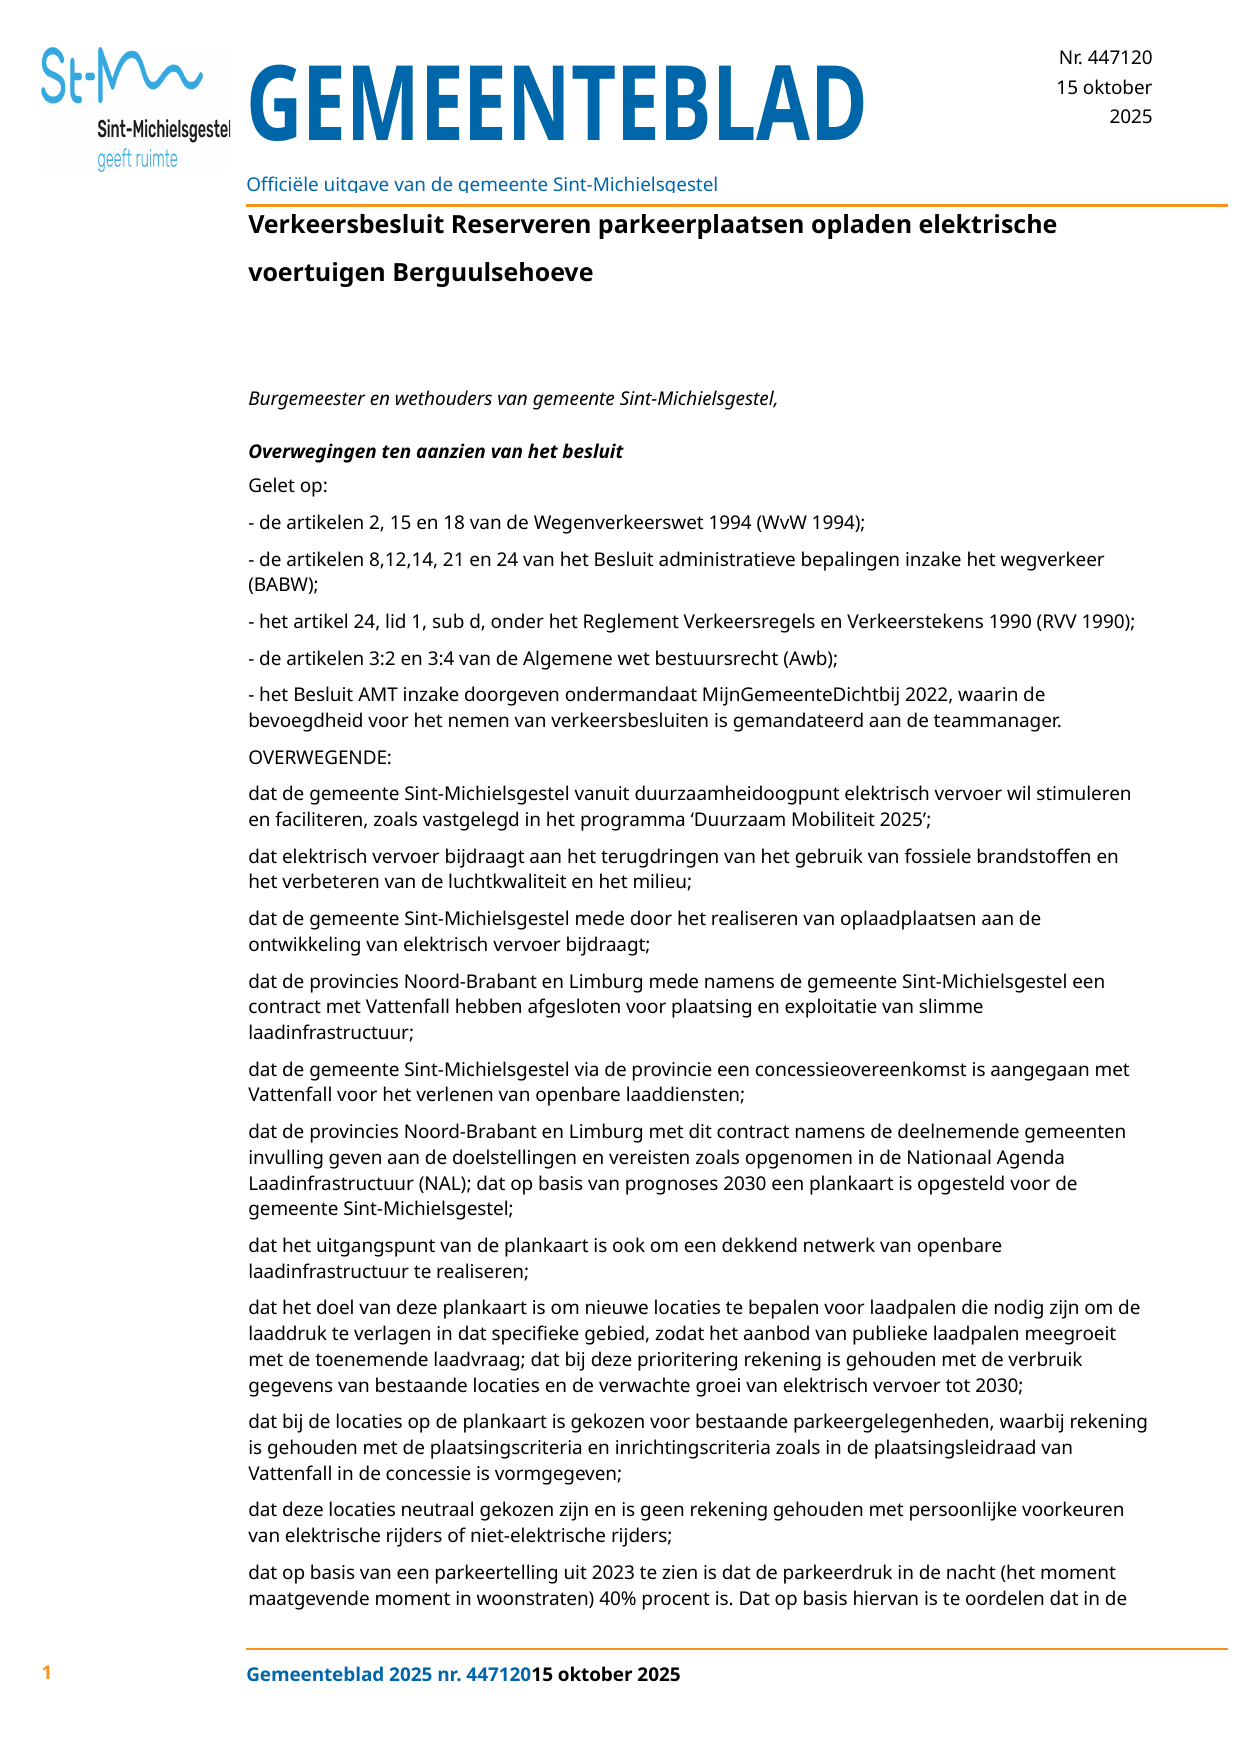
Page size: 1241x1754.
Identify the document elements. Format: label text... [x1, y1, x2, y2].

text dat het uitgangspunt van de plankaart is ook om een dekkend netwerk van openbare laadinfrastructuur te realiseren; [248, 1232, 1152, 1284]
text - de artikelen 3:2 en 3:4 van de Algemene wet bestuursrecht (Awb); [248, 645, 1152, 671]
text dat de provincies Noord-Brabant en Limburg mede namens de gemeente Sint-Michielsgestel een contract met Vattenfall hebben afgesloten voor plaatsing en exploitatie van slimme laadinfrastructuur; [248, 968, 1152, 1045]
text - het Besluit AMT inzake doorgeven ondermandaat MijnGemeenteDichtbij 2022, waarin de bevoegdheid voor het nemen van verkeersbesluiten is gemandateerd aan de teammanager. [248, 682, 1152, 733]
text Burgemeester en wethouders van gemeente Sint-Michielsgestel, [248, 386, 1152, 411]
text dat de gemeente Sint-Michielsgestel vanuit duurzaamheidoogpunt elektrisch vervoer wil stimuleren en faciliteren, zoals vastgelegd in het programma ‘Duurzaam Mobiliteit 2025’; [248, 781, 1152, 832]
text - de artikelen 2, 15 en 18 van de Wegenverkeerswet 1994 (WvW 1994); [248, 509, 1152, 535]
text Verkeersbesluit Reserveren parkeerplaatsen opladen elektrische voertuigen Berguulsehoeve [248, 207, 1152, 288]
text dat bij de locaties op de plankaart is gekozen voor bestaande parkeergelegenheden, waarbij rekening is gehouden met de plaatsingscriteria en inrichtingscriteria zoals in de plaatsingsleidraad van Vattenfall in de concessie is vormgegeven; [248, 1408, 1152, 1486]
text - het artikel 24, lid 1, sub d, onder het Reglement Verkeersregels en Verkeerstekens 1990 (RVV 1990); [248, 608, 1152, 634]
text dat op basis van een parkeertelling uit 2023 te zien is dat de parkeerdruk in de nacht (het moment maatgevende moment in woonstraten) 40% procent is. Dat op basis hiervan is te oordelen dat in de [248, 1559, 1152, 1610]
text dat deze locaties neutraal gekozen zijn en is geen rekening gehouden met persoonlijke voorkeuren van elektrische rijders of niet-elektrische rijders; [248, 1497, 1152, 1548]
text - de artikelen 8,12,14, 21 en 24 van het Besluit administratieve bepalingen inzake het wegverkeer (BABW); [248, 546, 1152, 597]
text dat het doel van deze plankaart is om nieuwe locaties te bepalen voor laadpalen die nodig zijn om de laaddruk te verlagen in dat specifieke gebied, zodat het aanbod van publieke laadpalen meegroeit met de toenemende laadvraag; dat bij deze prioritering rekening is gehouden met de verbruik gegevens van bestaande locaties en de verwachte groei van elektrisch vervoer tot 2030; [248, 1294, 1152, 1397]
text Overwegingen ten aanzien van het besluit [248, 438, 1152, 464]
picture [41, 47, 231, 172]
text dat de gemeente Sint-Michielsgestel via de provincie een concessieovereenkomst is aangegaan met Vattenfall voor het verlenen van openbare laaddiensten; [248, 1056, 1152, 1107]
text OVERWEGENDE: [248, 744, 1152, 770]
text Gelet op: [248, 472, 1152, 498]
text dat elektrisch vervoer bijdraagt aan het terugdringen van het gebruik van fossiele brandstoffen en het verbeteren van de luchtkwaliteit en het milieu; [248, 843, 1152, 894]
text dat de provincies Noord-Brabant en Limburg met dit contract namens de deelnemende gemeenten invulling geven aan de doelstellingen en vereisten zoals opgenomen in de Nationaal Agenda Laadinfrastructuur (NAL); dat op basis van prognoses 2030 een plankaart is opgesteld voor de gemeente Sint-Michielsgestel; [248, 1118, 1152, 1221]
text dat de gemeente Sint-Michielsgestel mede door het realiseren van oplaadplaatsen aan de ontwikkeling van elektrisch vervoer bijdraagt; [248, 905, 1152, 957]
